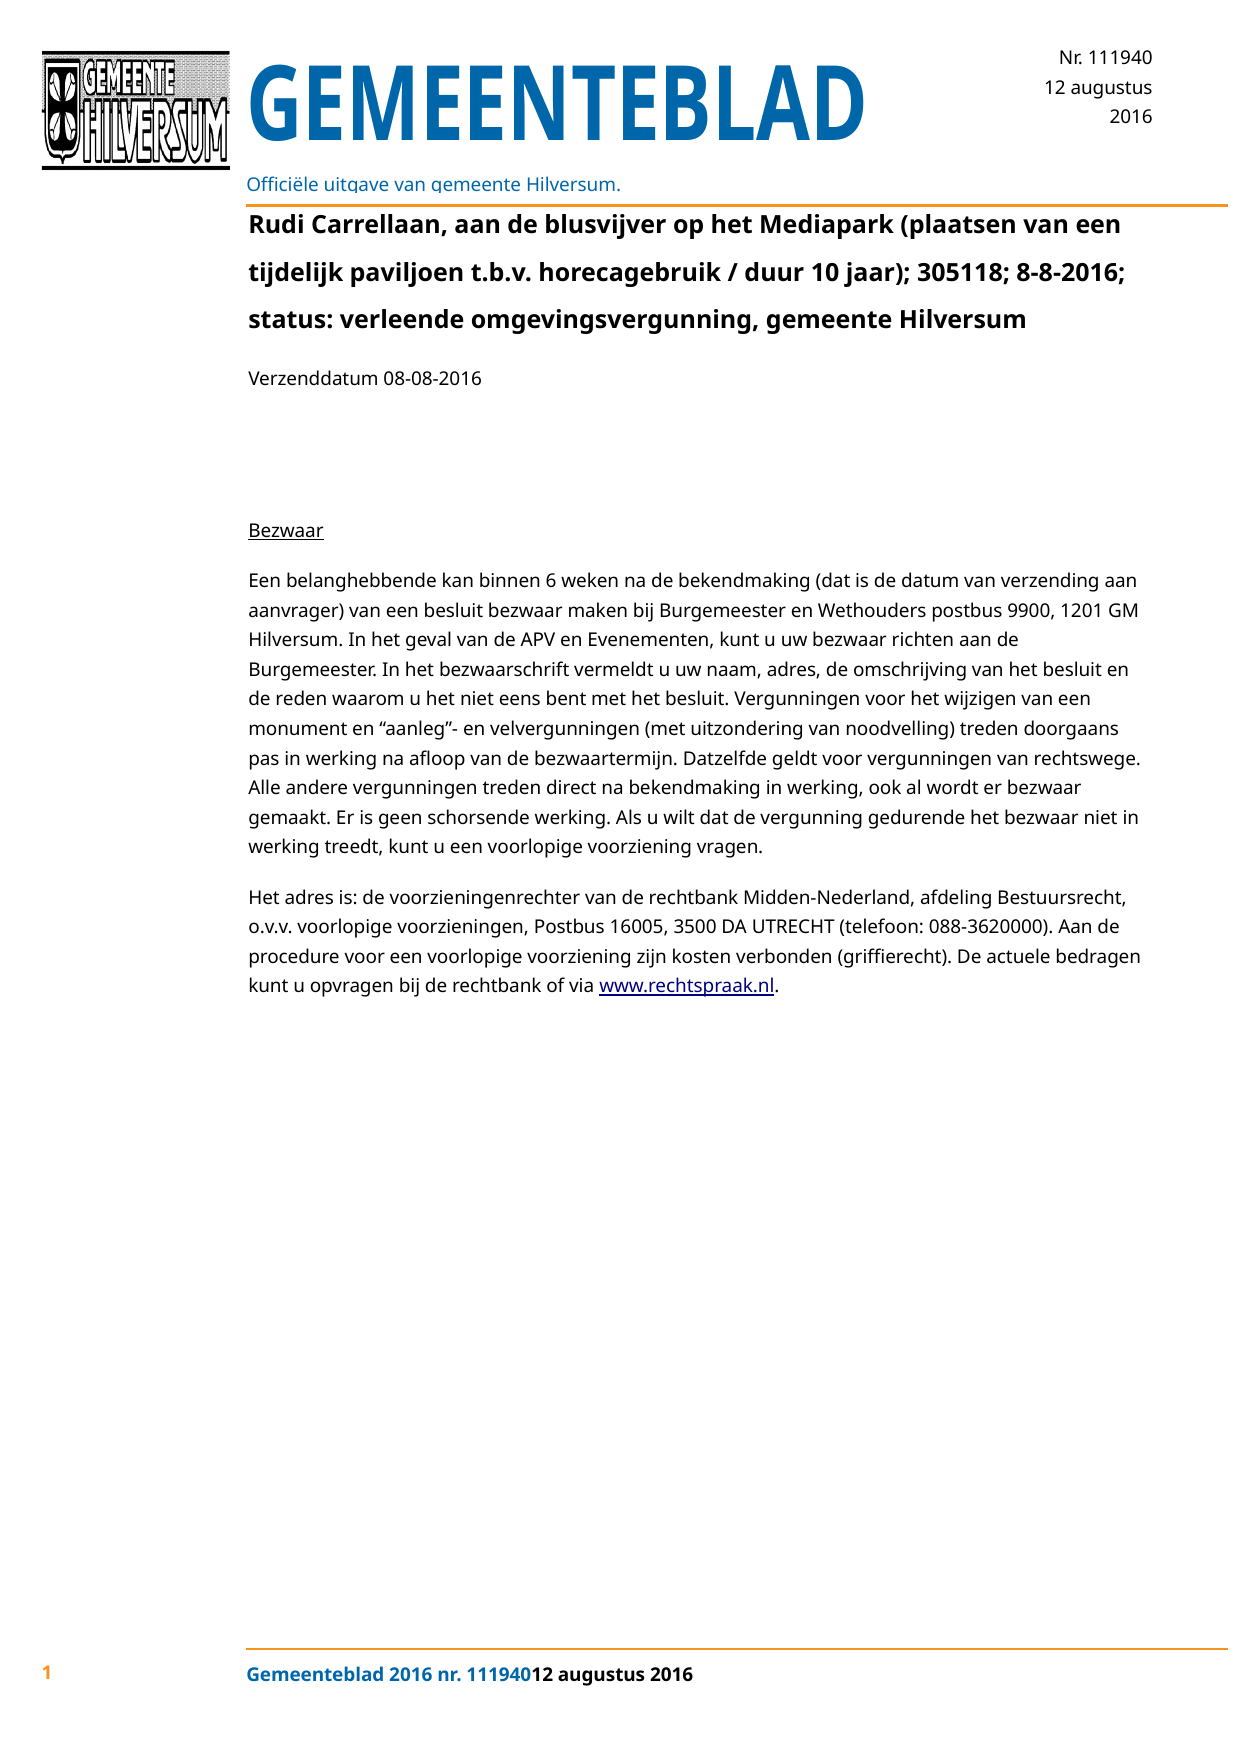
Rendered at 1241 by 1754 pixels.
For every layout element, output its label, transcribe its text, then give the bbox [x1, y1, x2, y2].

text Rudi Carrellaan, aan de blusvijver op het Mediapark (plaatsen van een tijdelijk paviljoen t.b.v. horecagebruik / duur 10 jaar); 305118; 8-8-2016; status: verleende omgevingsvergunning, gemeente Hilversum [248, 207, 1152, 336]
text Verzenddatum 08-08-2016 [248, 366, 1152, 391]
text Het adres is: de voorzieningenrechter van de rechtbank Midden-Nederland, afdeling Bestuursrecht, o.v.v. voorlopige voorzieningen, Postbus 16005, 3500 DA UTRECHT (telefoon: 088-3620000). Aan de procedure voor een voorlopige voorziening zijn kosten verbonden (griffierecht). De actuele bedragen kunt u opvragen bij de rechtbank of via www.rechtspraak.nl. [248, 884, 1152, 998]
text Bezwaar [248, 517, 1152, 542]
text Een belanghebbende kan binnen 6 weken na de bekendmaking (dat is de datum van verzending aan aanvrager) van een besluit bezwaar maken bij Burgemeester en Wethouders postbus 9900, 1201 GM Hilversum. In het geval van de APV en Evenementen, kunt u uw bezwaar richten aan de Burgemeester. In het bezwaarschrift vermeldt u uw naam, adres, de omschrijving van het besluit en de reden waarom u het niet eens bent met het besluit. Vergunningen voor het wijzigen van een monument en “aanleg”- en velvergunningen (met uitzondering van noodvelling) treden doorgaans pas in werking na afloop van de bezwaartermijn. Datzelfde geldt voor vergunningen van rechtswege. Alle andere vergunningen treden direct na bekendmaking in werking, ook al wordt er bezwaar gemaakt. Er is geen schorsende werking. Als u wilt dat de vergunning gedurende het bezwaar niet in werking treedt, kunt u een voorlopige voorziening vragen. [248, 567, 1152, 859]
picture [41, 47, 231, 172]
